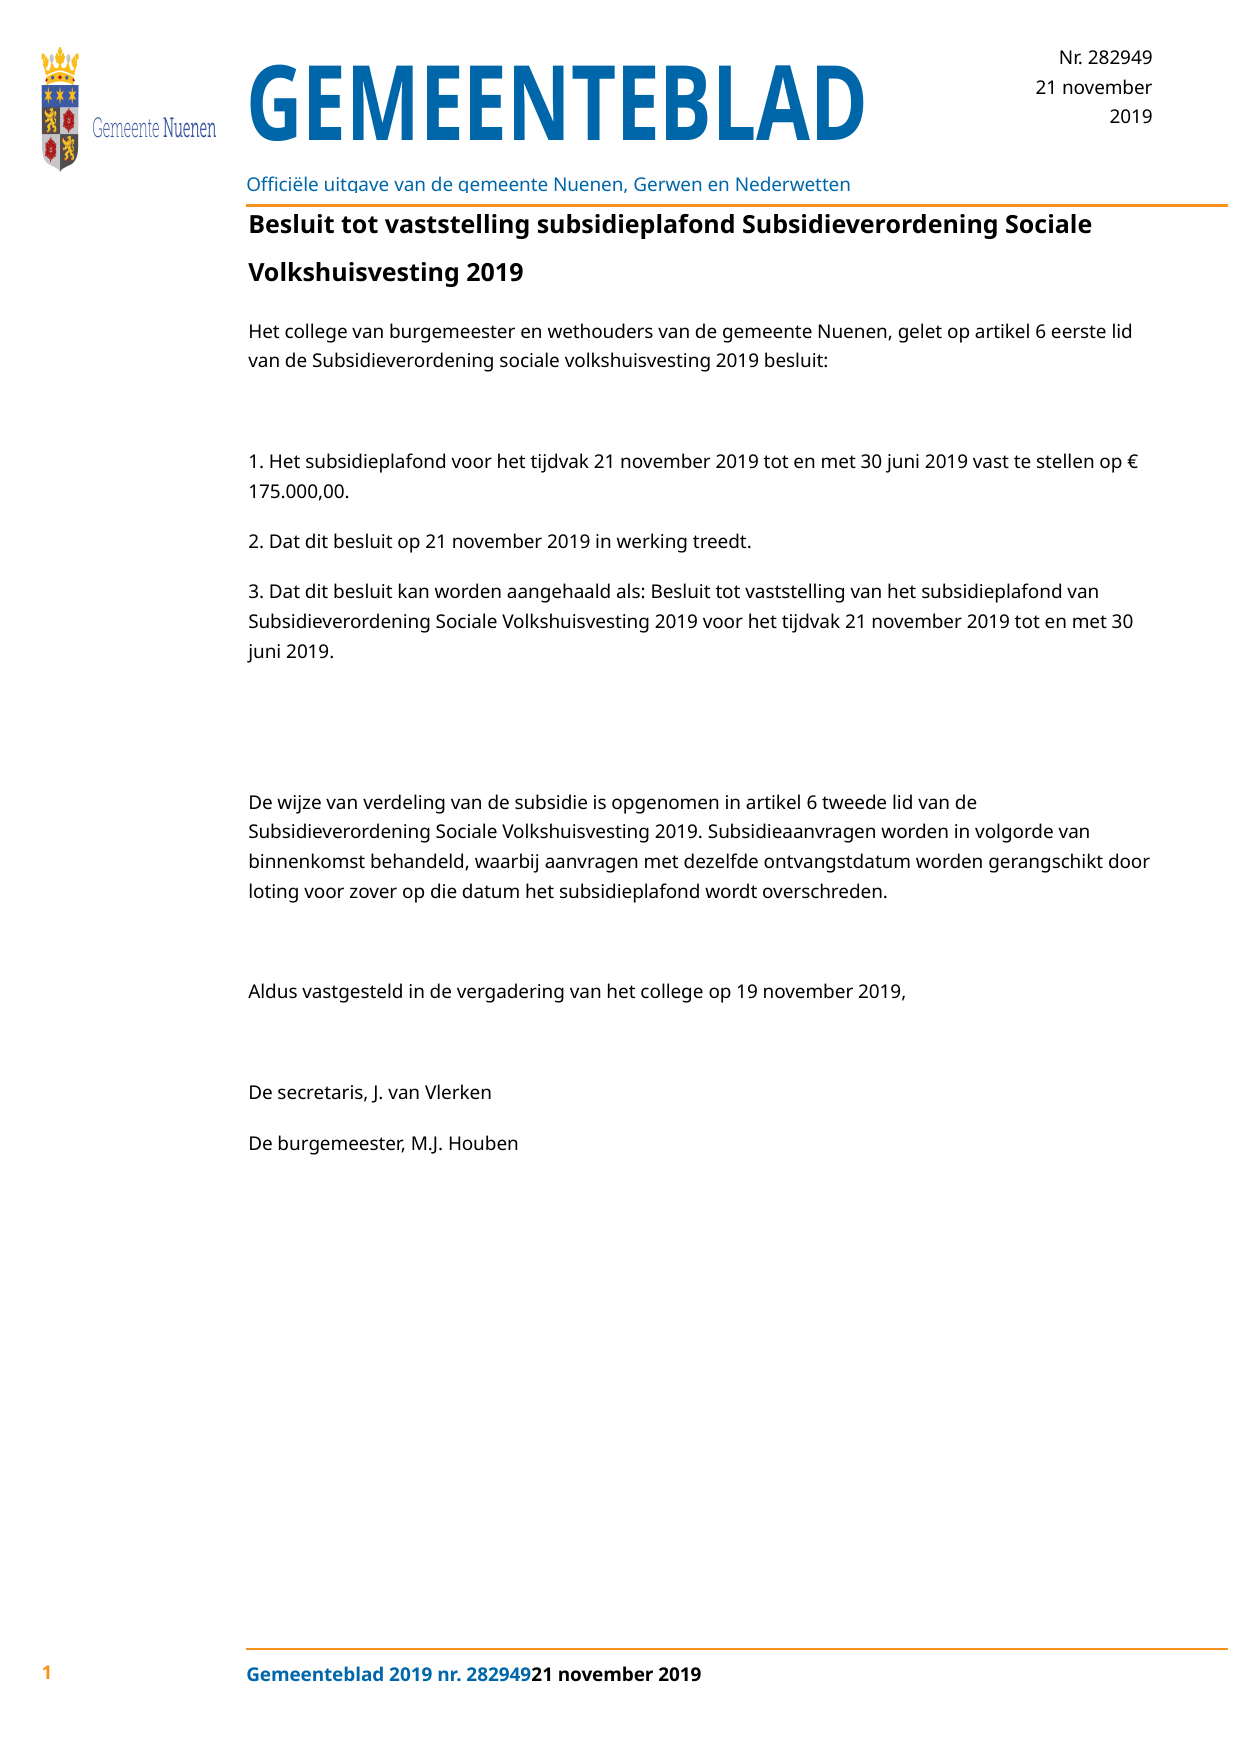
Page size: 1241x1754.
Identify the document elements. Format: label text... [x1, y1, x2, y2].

text Besluit tot vaststelling subsidieplafond Subsidieverordening Sociale Volkshuisvesting 2019 [248, 207, 1152, 288]
text 1. Het subsidieplafond voor het tijdvak 21 november 2019 tot en met 30 juni 2019 vast te stellen op € 175.000,00. [248, 448, 1152, 504]
text Aldus vastgesteld in de vergadering van het college op 19 november 2019, [248, 979, 1152, 1004]
text 3. Dat dit besluit kan worden aangehaald als: Besluit tot vaststelling van het subsidieplafond van Subsidieverordening Sociale Volkshuisvesting 2019 voor het tijdvak 21 november 2019 tot en met 30 juni 2019. [248, 579, 1152, 664]
text De burgemeester, M.J. Houben [248, 1130, 1152, 1156]
text 2. Dat dit besluit op 21 november 2019 in werking treedt. [248, 528, 1152, 554]
text De secretaris, J. van Vlerken [248, 1079, 1152, 1105]
text De wijze van verdeling van de subsidie is opgenomen in artikel 6 tweede lid van de Subsidieverordening Sociale Volkshuisvesting 2019. Subsidieaanvragen worden in volgorde van binnenkomst behandeld, waarbij aanvragen met dezelfde ontvangstdatum worden gerangschikt door loting voor zover op die datum het subsidieplafond wordt overschreden. [248, 789, 1152, 904]
text Het college van burgemeester en wethouders van de gemeente Nuenen, gelet op artikel 6 eerste lid van de Subsidieverordening sociale volkshuisvesting 2019 besluit: [248, 318, 1152, 373]
picture [41, 47, 231, 172]
